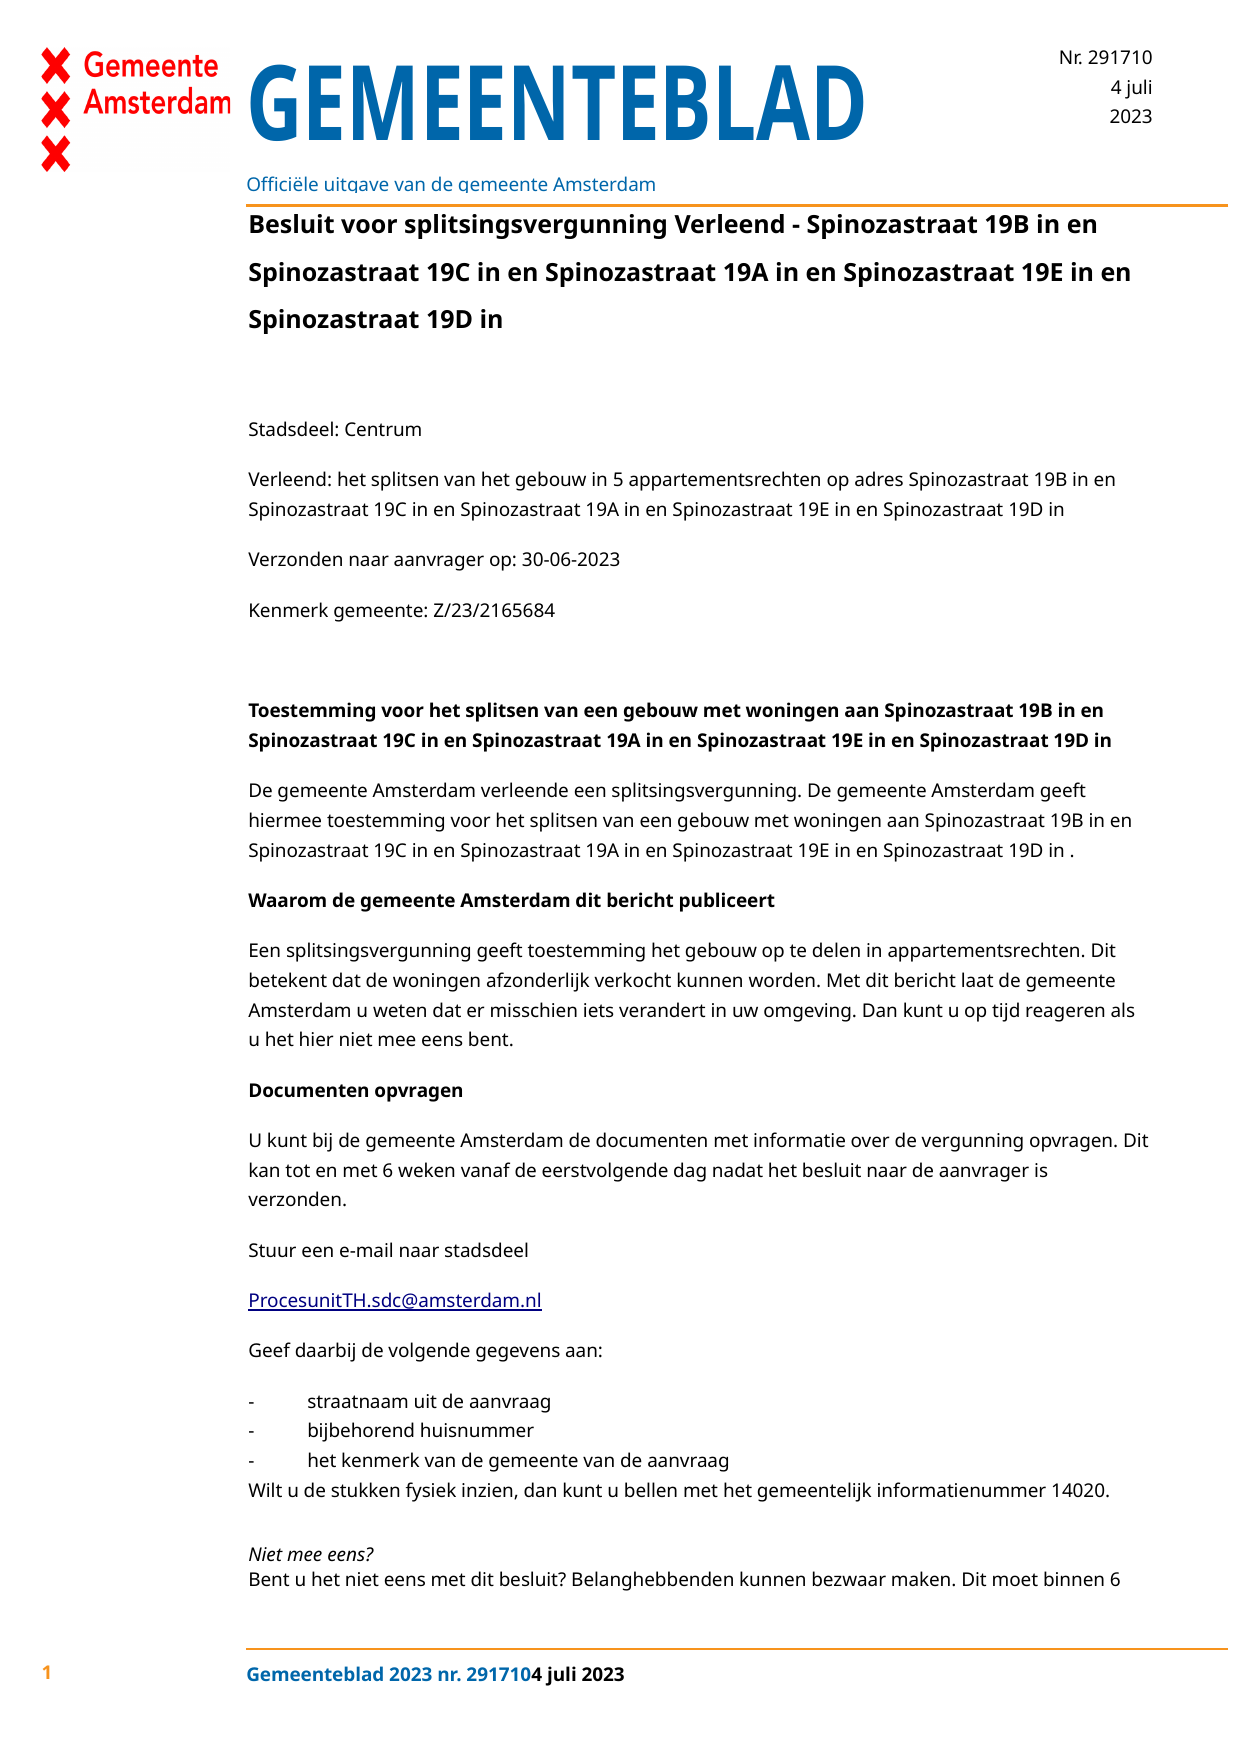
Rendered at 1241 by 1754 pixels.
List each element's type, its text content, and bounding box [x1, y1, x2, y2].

text Waarom de gemeente Amsterdam dit bericht publiceert [248, 887, 1152, 913]
text ProcesunitTH.sdc@amsterdam.nl [248, 1287, 1152, 1313]
text Besluit voor splitsingsvergunning Verleend - Spinozastraat 19B in en Spinozastraat 19C in en Spinozastraat 19A in en Spinozastraat 19E in en Spinozastraat 19D in [248, 207, 1152, 336]
text De gemeente Amsterdam verleende een splitsingsvergunning. De gemeente Amsterdam geeft hiermee toestemming voor het splitsen van een gebouw met woningen aan Spinozastraat 19B in en Spinozastraat 19C in en Spinozastraat 19A in en Spinozastraat 19E in en Spinozastraat 19D in . [248, 778, 1152, 862]
text Niet mee eens? [248, 1541, 1152, 1566]
text Toestemming voor het splitsen van een gebouw met woningen aan Spinozastraat 19B in en Spinozastraat 19C in en Spinozastraat 19A in en Spinozastraat 19E in en Spinozastraat 19D in [248, 698, 1152, 753]
text Kenmerk gemeente: Z/23/2165684 [248, 597, 1152, 622]
text Bent u het niet eens met dit besluit? Belanghebbenden kunnen bezwaar maken. Dit moet binnen 6 [248, 1566, 1152, 1592]
text U kunt bij de gemeente Amsterdam de documenten met informatie over de vergunning opvragen. Dit kan tot en met 6 weken vanaf de eerstvolgende dag nadat het besluit naar de aanvrager is verzonden. [248, 1127, 1152, 1212]
text Een splitsingsvergunning geeft toestemming het gebouw op te delen in appartementsrechten. Dit betekent dat de woningen afzonderlijk verkocht kunnen worden. Met dit bericht laat de gemeente Amsterdam u weten dat er misschien iets verandert in uw omgeving. Dan kunt u op tijd reageren als u het hier niet mee eens bent. [248, 938, 1152, 1052]
list straatnaam uit de aanvraag [248, 1388, 1152, 1414]
picture [41, 47, 231, 172]
list het kenmerk van de gemeente van de aanvraag [248, 1447, 1152, 1473]
text Geef daarbij de volgende gegevens aan: [248, 1338, 1152, 1363]
text Stadsdeel: Centrum [248, 416, 1152, 442]
text Stuur een e-mail naar stadsdeel [248, 1237, 1152, 1262]
text Documenten opvragen [248, 1077, 1152, 1102]
list bijbehorend huisnummer [248, 1418, 1152, 1443]
text Verleend: het splitsen van het gebouw in 5 appartementsrechten op adres Spinozastraat 19B in en Spinozastraat 19C in en Spinozastraat 19A in en Spinozastraat 19E in en Spinozastraat 19D in [248, 466, 1152, 522]
text Wilt u de stukken fysiek inzien, dan kunt u bellen met het gemeentelijk informatienummer 14020. [248, 1477, 1152, 1502]
text Verzonden naar aanvrager op: 30-06-2023 [248, 546, 1152, 572]
